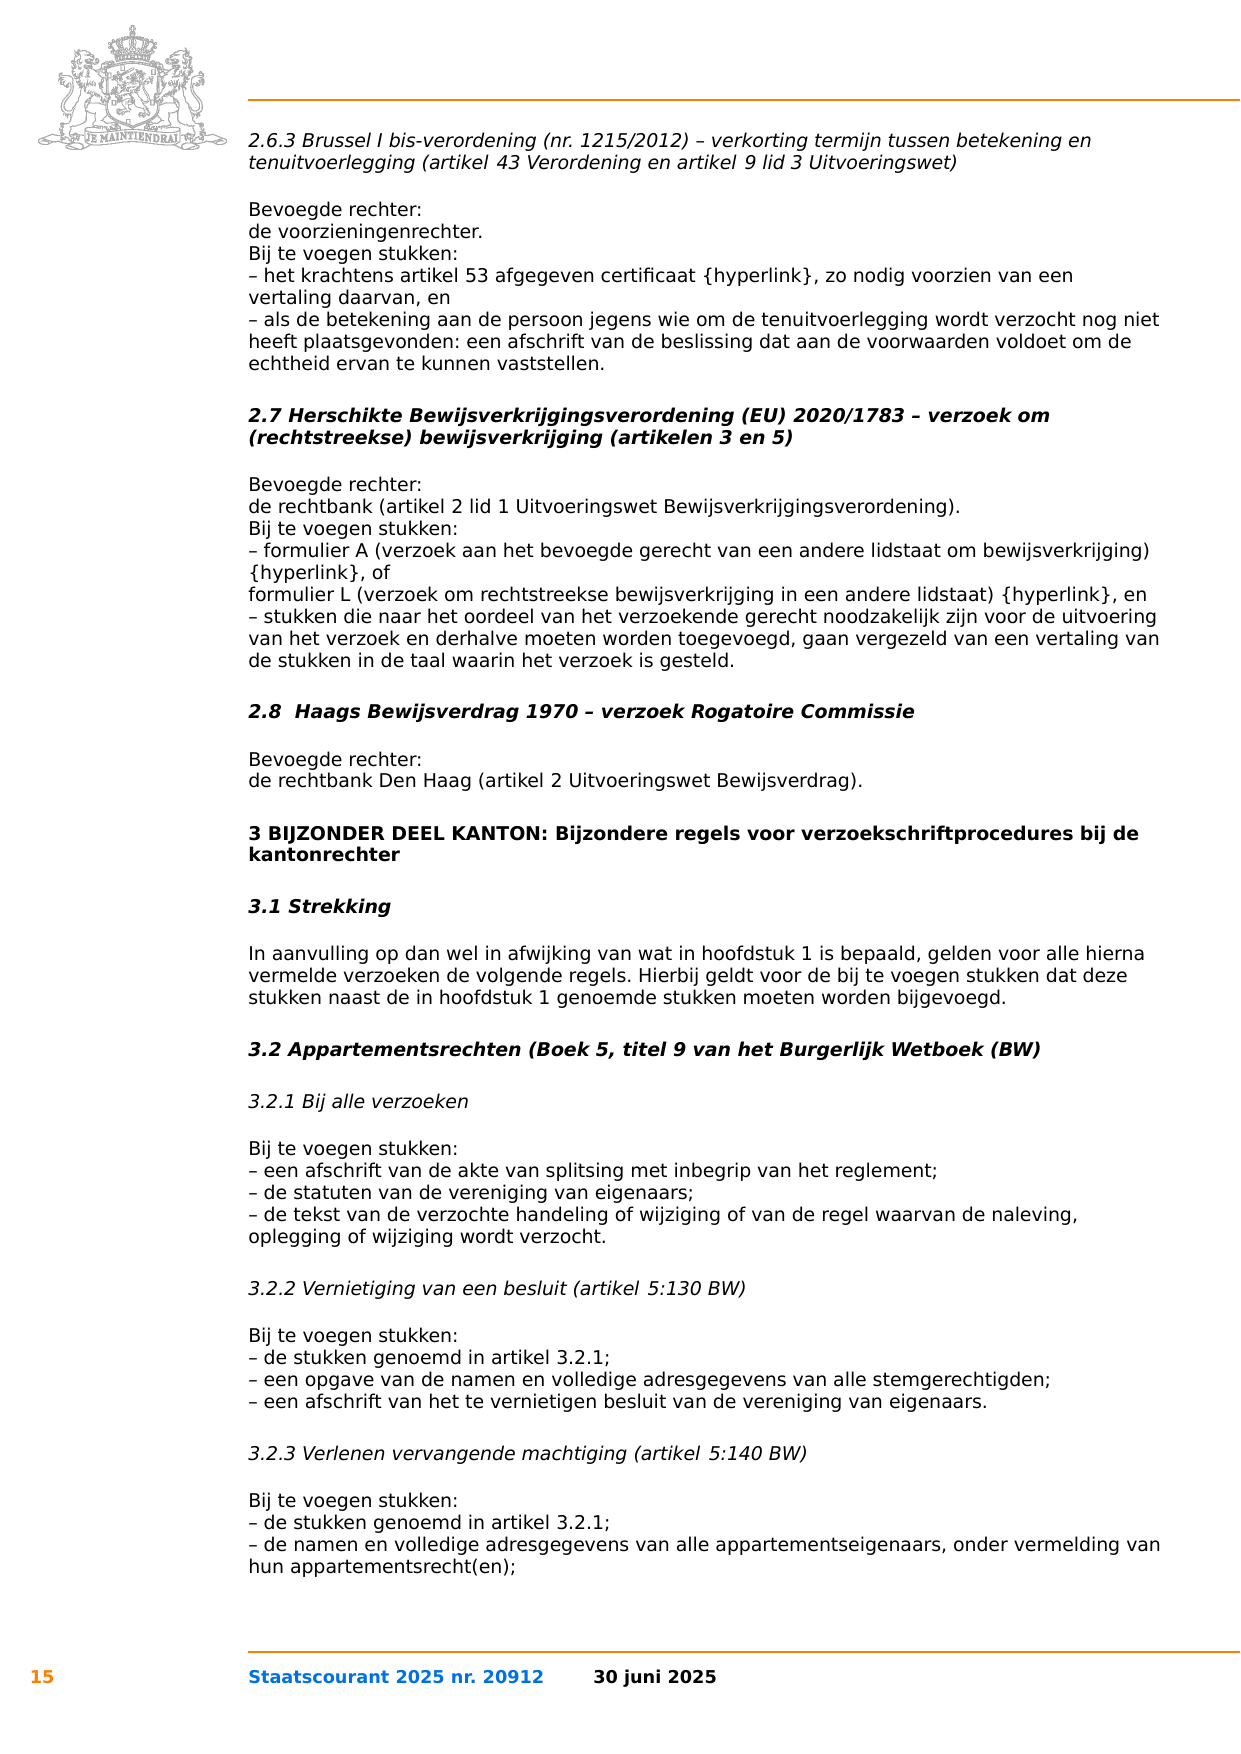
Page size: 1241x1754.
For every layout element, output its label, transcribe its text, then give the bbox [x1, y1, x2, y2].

text formulier L (verzoek om rechtstreekse bewijsverkrijging in een andere lidstaat) {hyperlink}, en [248, 583, 1163, 606]
text de rechtbank (artikel 2 lid 1 Uitvoeringswet Bewijsverkrijgingsverordening). [248, 496, 1163, 518]
subtitle 2.7 Herschikte Bewijsverkrijgingsverordening (EU) 2020/1783 – verzoek om (rechtstreekse) bewijsverkrijging (artikelen 3 en 5) [248, 405, 1163, 449]
text – de namen en volledige adresgegevens van alle appartementseigenaars, onder vermelding van hun appartementsrecht(en); [248, 1534, 1163, 1578]
text Bij te voegen stukken: [248, 1490, 1163, 1512]
text – het krachtens artikel 53 afgegeven certificaat {hyperlink}, zo nodig voorzien van een vertaling daarvan, en [248, 265, 1163, 309]
text Bevoegde rechter: [248, 748, 1163, 770]
text Bij te voegen stukken: [248, 1325, 1163, 1347]
text de rechtbank Den Haag (artikel 2 Uitvoeringswet Bewijsverdrag). [248, 770, 1163, 792]
text – de stukken genoemd in artikel 3.2.1; [248, 1512, 1163, 1534]
subtitle 3.1 Strekking [248, 896, 1163, 918]
text In aanvulling op dan wel in afwijking van wat in hoofdstuk 1 is bepaald, gelden voor alle hierna vermelde verzoeken de volgende regels. Hierbij geldt voor de bij te voegen stukken dat deze stukken naast de in hoofdstuk 1 genoemde stukken moeten worden bijgevoegd. [248, 943, 1163, 1009]
subtitle 2.8 Haags Bewijsverdrag 1970 – verzoek Rogatoire Commissie [248, 701, 1163, 723]
text – een opgave van de namen en volledige adresgegevens van alle stemgerechtigden; [248, 1369, 1163, 1391]
text – stukken die naar het oordeel van het verzoekende gerecht noodzakelijk zijn voor de uitvoering van het verzoek en derhalve moeten worden toegevoegd, gaan vergezeld van een vertaling van de stukken in de taal waarin het verzoek is gesteld. [248, 606, 1163, 671]
subtitle 2.6.3 Brussel I bis-verordening (nr. 1215/2012) – verkorting termijn tussen betekening en tenuitvoerlegging (artikel 43 Verordening en artikel 9 lid 3 Uitvoeringswet) [248, 130, 1163, 174]
subtitle 3 BIJZONDER DEEL KANTON: Bijzondere regels voor verzoekschriftprocedures bij de kantonrechter [248, 822, 1163, 866]
subtitle 3.2.2 Vernietiging van een besluit (artikel 5:130 BW) [248, 1278, 1163, 1300]
text – de tekst van de verzochte handeling of wijziging of van de regel waarvan de naleving, oplegging of wijziging wordt verzocht. [248, 1204, 1163, 1248]
subtitle 3.2.3 Verlenen vervangende machtiging (artikel 5:140 BW) [248, 1443, 1163, 1465]
text – formulier A (verzoek aan het bevoegde gerecht van een andere lidstaat om bewijsverkrijging) {hyperlink}, of [248, 539, 1163, 583]
subtitle 3.2 Appartementsrechten (Boek 5, titel 9 van het Burgerlijk Wetboek (BW) [248, 1039, 1163, 1061]
text Bij te voegen stukken: [248, 518, 1163, 539]
text – de stukken genoemd in artikel 3.2.1; [248, 1347, 1163, 1369]
text – een afschrift van het te vernietigen besluit van de vereniging van eigenaars. [248, 1391, 1163, 1413]
text – de statuten van de vereniging van eigenaars; [248, 1182, 1163, 1204]
picture [38, 25, 227, 150]
text Bevoegde rechter: [248, 199, 1163, 221]
text – een afschrift van de akte van splitsing met inbegrip van het reglement; [248, 1160, 1163, 1182]
text Bij te voegen stukken: [248, 1138, 1163, 1160]
text – als de betekening aan de persoon jegens wie om de tenuitvoerlegging wordt verzocht nog niet heeft plaatsgevonden: een afschrift van de beslissing dat aan de voorwaarden voldoet om de echtheid ervan te kunnen vaststellen. [248, 309, 1163, 375]
text de voorzieningenrechter. [248, 221, 1163, 243]
text Bevoegde rechter: [248, 474, 1163, 496]
subtitle 3.2.1 Bij alle verzoeken [248, 1091, 1163, 1113]
text Bij te voegen stukken: [248, 243, 1163, 265]
